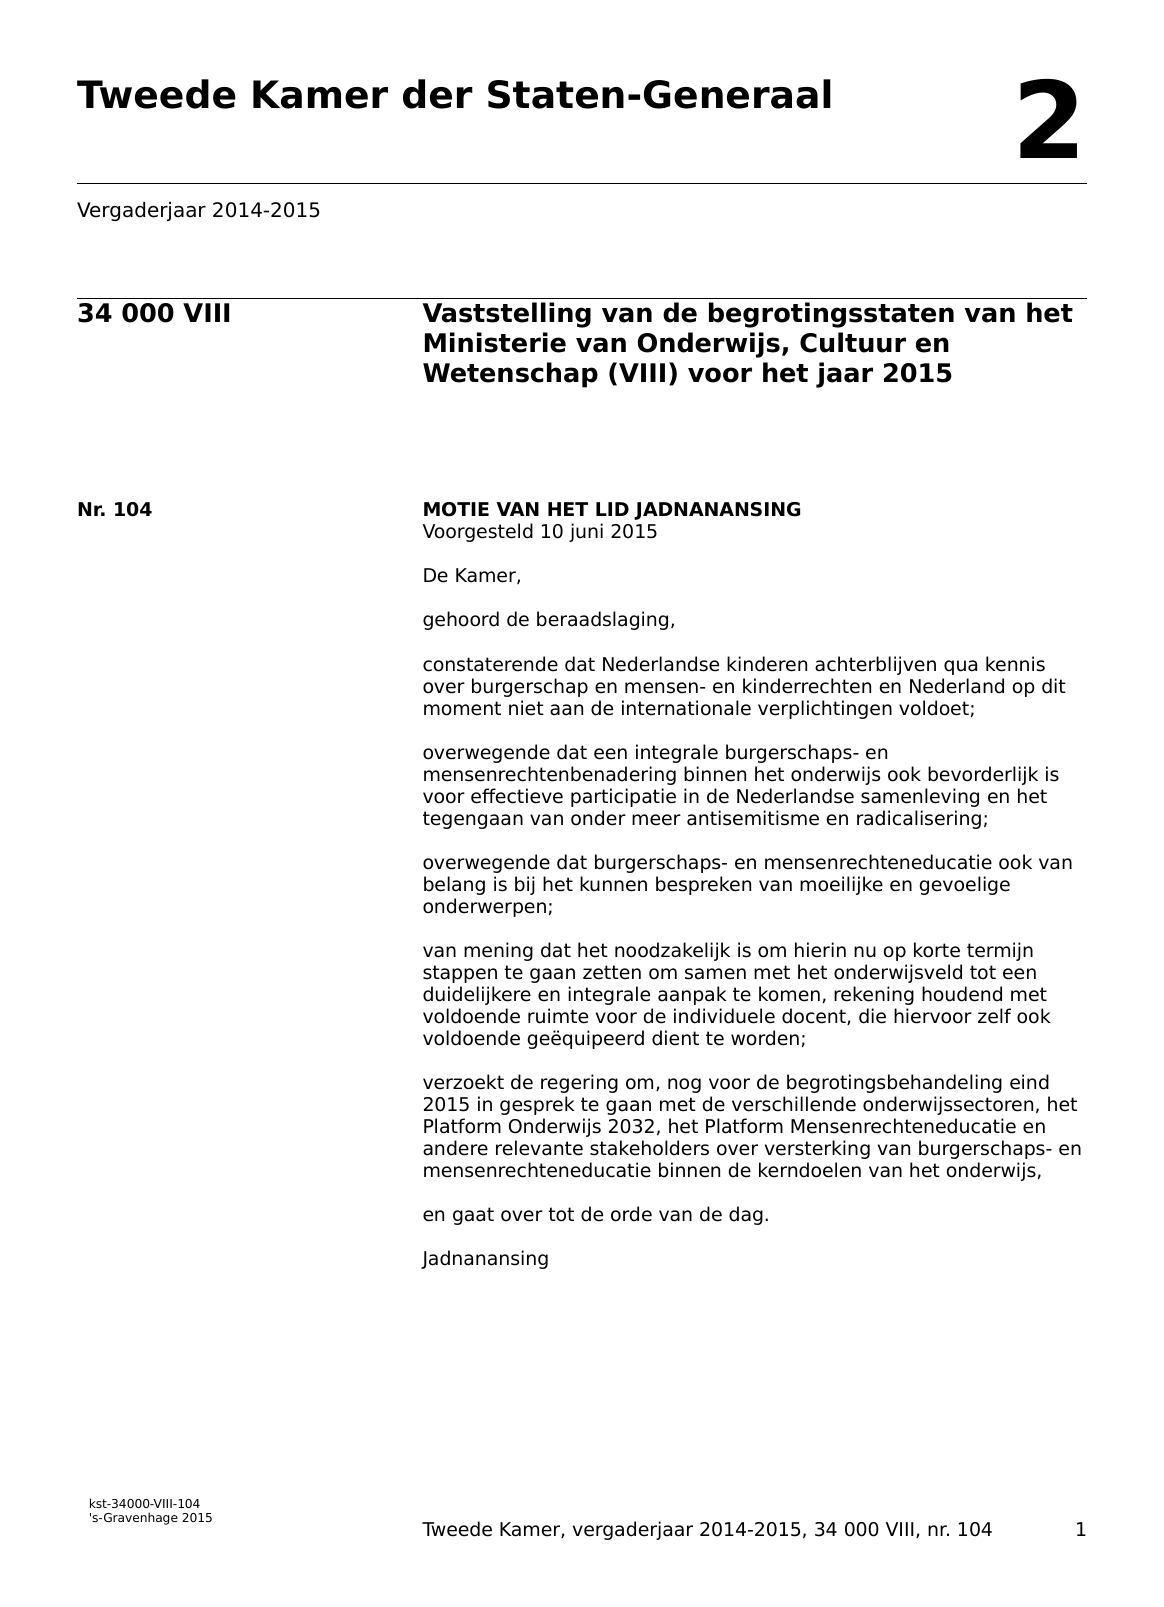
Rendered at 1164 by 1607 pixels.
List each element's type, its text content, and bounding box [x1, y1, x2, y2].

text constaterende dat Nederlandse kinderen achterblijven qua kennis over burgerschap en mensen- en kinderrechten en Nederland op dit moment niet aan de internationale verplichtingen voldoet; [422, 653, 1087, 719]
text en gaat over tot de orde van de dag. [422, 1204, 1087, 1226]
text verzoekt de regering om, nog voor de begrotingsbehandeling eind 2015 in gesprek te gaan met de verschillende onderwijssectoren, het Platform Onderwijs 2032, het Platform Mensenrechteneducatie en andere relevante stakeholders over versterking van burgerschaps- en mensenrechteneducatie binnen de kerndoelen van het onderwijs, [422, 1072, 1087, 1182]
text kst-34000-VIII-104 [88, 1497, 323, 1511]
table_header 2 [886, 59, 1087, 183]
text van mening dat het noodzakelijk is om hierin nu op korte termijn stappen te gaan zetten om samen met het onderwijsveld tot een duidelijkere en integrale aanpak te komen, rekening houdend met voldoende ruimte voor de individuele docent, die hiervoor zelf ook voldoende geëquipeerd dient te worden; [422, 940, 1087, 1050]
table_header Tweede Kamer der Staten-Generaal [77, 59, 886, 183]
subtitle 34 000 VIII Vaststelling van de begrotingsstaten van het Ministerie van Onderwijs, Cultuur en Wetenschap (VIII) voor het jaar 2015 [77, 299, 1087, 388]
text Jadnanansing [422, 1248, 1087, 1270]
text 's-Gravenhage 2015 [88, 1511, 323, 1525]
table_cell Vergaderjaar 2014-2015 [77, 184, 1087, 298]
text overwegende dat een integrale burgerschaps- en mensenrechtenbenadering binnen het onderwijs ook bevorderlijk is voor effectieve participatie in de Nederlandse samenleving en het tegengaan van onder meer antisemitisme en radicalisering; [422, 742, 1087, 829]
text overwegende dat burgerschaps- en mensenrechteneducatie ook van belang is bij het kunnen bespreken van moeilijke en gevoelige onderwerpen; [422, 852, 1087, 918]
text De Kamer, [422, 565, 1087, 587]
subtitle Nr. 104 MOTIE VAN HET LID JADNANANSING [77, 499, 1087, 521]
text gehoord de beraadslaging, [422, 609, 1087, 631]
text Voorgesteld 10 juni 2015 [422, 521, 1087, 543]
